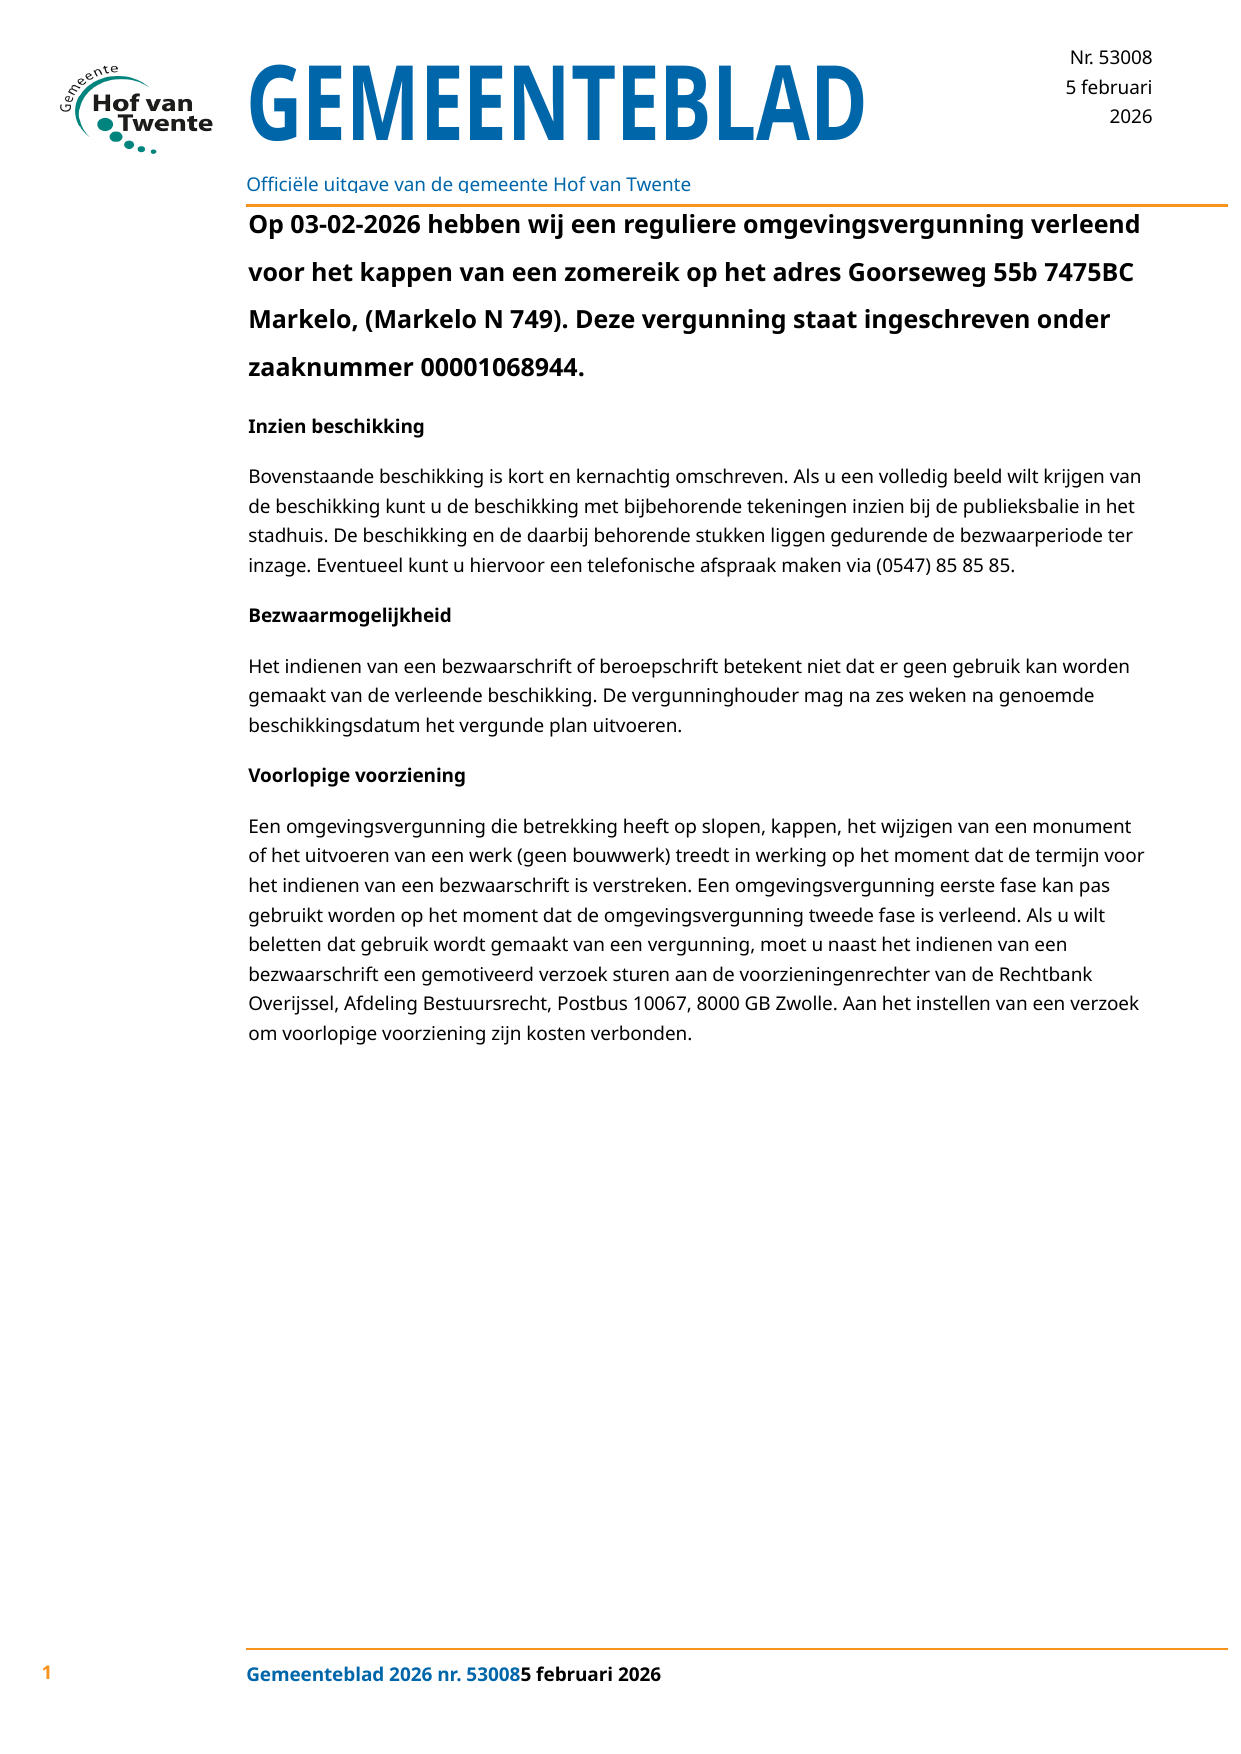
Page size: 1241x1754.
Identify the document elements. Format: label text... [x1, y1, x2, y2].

text Bezwaarmogelijkheid [248, 603, 1152, 628]
picture [41, 47, 231, 172]
text Inzien beschikking [248, 413, 1152, 439]
text Een omgevingsvergunning die betrekking heeft op slopen, kappen, het wijzigen van een monument of het uitvoeren van een werk (geen bouwwerk) treedt in werking op het moment dat de termijn voor het indienen van een bezwaarschrift is verstreken. Een omgevingsvergunning eerste fase kan pas gebruikt worden op het moment dat de omgevingsvergunning tweede fase is verleend. Als u wilt beletten dat gebruik wordt gemaakt van een vergunning, moet u naast het indienen van een bezwaarschrift een gemotiveerd verzoek sturen aan de voorzieningenrechter van de Rechtbank Overijssel, Afdeling Bestuursrecht, Postbus 10067, 8000 GB Zwolle. Aan het instellen van een verzoek om voorlopige voorziening zijn kosten verbonden. [248, 813, 1152, 1046]
text Bovenstaande beschikking is kort en kernachtig omschreven. Als u een volledig beeld wilt krijgen van de beschikking kunt u de beschikking met bijbehorende tekeningen inzien bij de publieksbalie in het stadhuis. De beschikking en de daarbij behorende stukken liggen gedurende de bezwaarperiode ter inzage. Eventueel kunt u hiervoor een telefonische afspraak maken via (0547) 85 85 85. [248, 463, 1152, 578]
text Het indienen van een bezwaarschrift of beroepschrift betekent niet dat er geen gebruik kan worden gemaakt van de verleende beschikking. De vergunninghouder mag na zes weken na genoemde beschikkingsdatum het vergunde plan uitvoeren. [248, 653, 1152, 738]
text Voorlopige voorziening [248, 763, 1152, 788]
text Op 03-02-2026 hebben wij een reguliere omgevingsvergunning verleend voor het kappen van een zomereik op het adres Goorseweg 55b 7475BC Markelo, (Markelo N 749). Deze vergunning staat ingeschreven onder zaaknummer 00001068944. [248, 207, 1152, 384]
